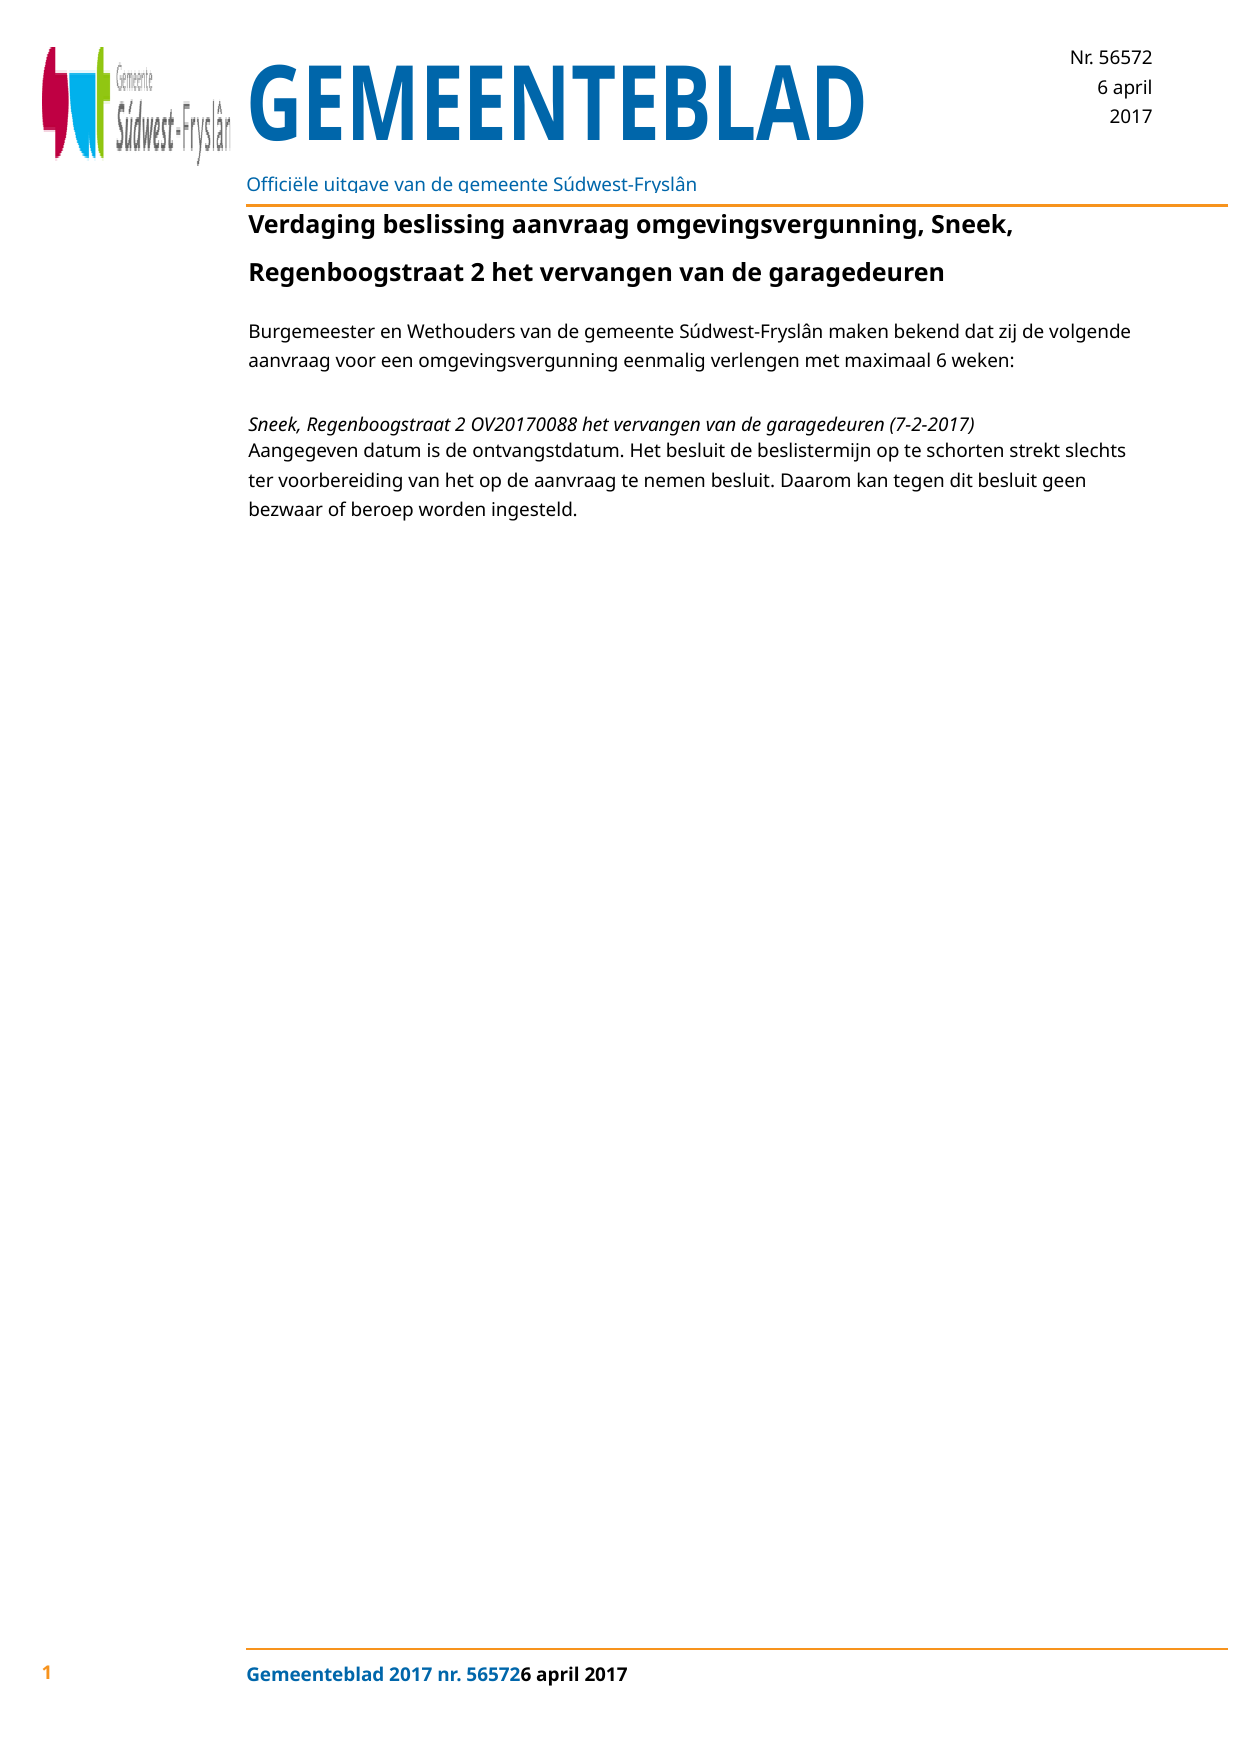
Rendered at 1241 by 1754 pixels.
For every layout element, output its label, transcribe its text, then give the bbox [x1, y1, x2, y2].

text Verdaging beslissing aanvraag omgevingsvergunning, Sneek, Regenboogstraat 2 het vervangen van de garagedeuren [248, 207, 1152, 288]
picture [41, 47, 231, 172]
text Burgemeester en Wethouders van de gemeente Súdwest-Fryslân maken bekend dat zij de volgende aanvraag voor een omgevingsvergunning eenmalig verlengen met maximaal 6 weken: [248, 318, 1152, 373]
text Aangegeven datum is de ontvangstdatum. Het besluit de beslistermijn op te schorten strekt slechts ter voorbereiding van het op de aanvraag te nemen besluit. Daarom kan tegen dit besluit geen bezwaar of beroep worden ingesteld. [248, 437, 1152, 522]
text Sneek, Regenboogstraat 2 OV20170088 het vervangen van de garagedeuren (7-2-2017) [248, 411, 1152, 437]
